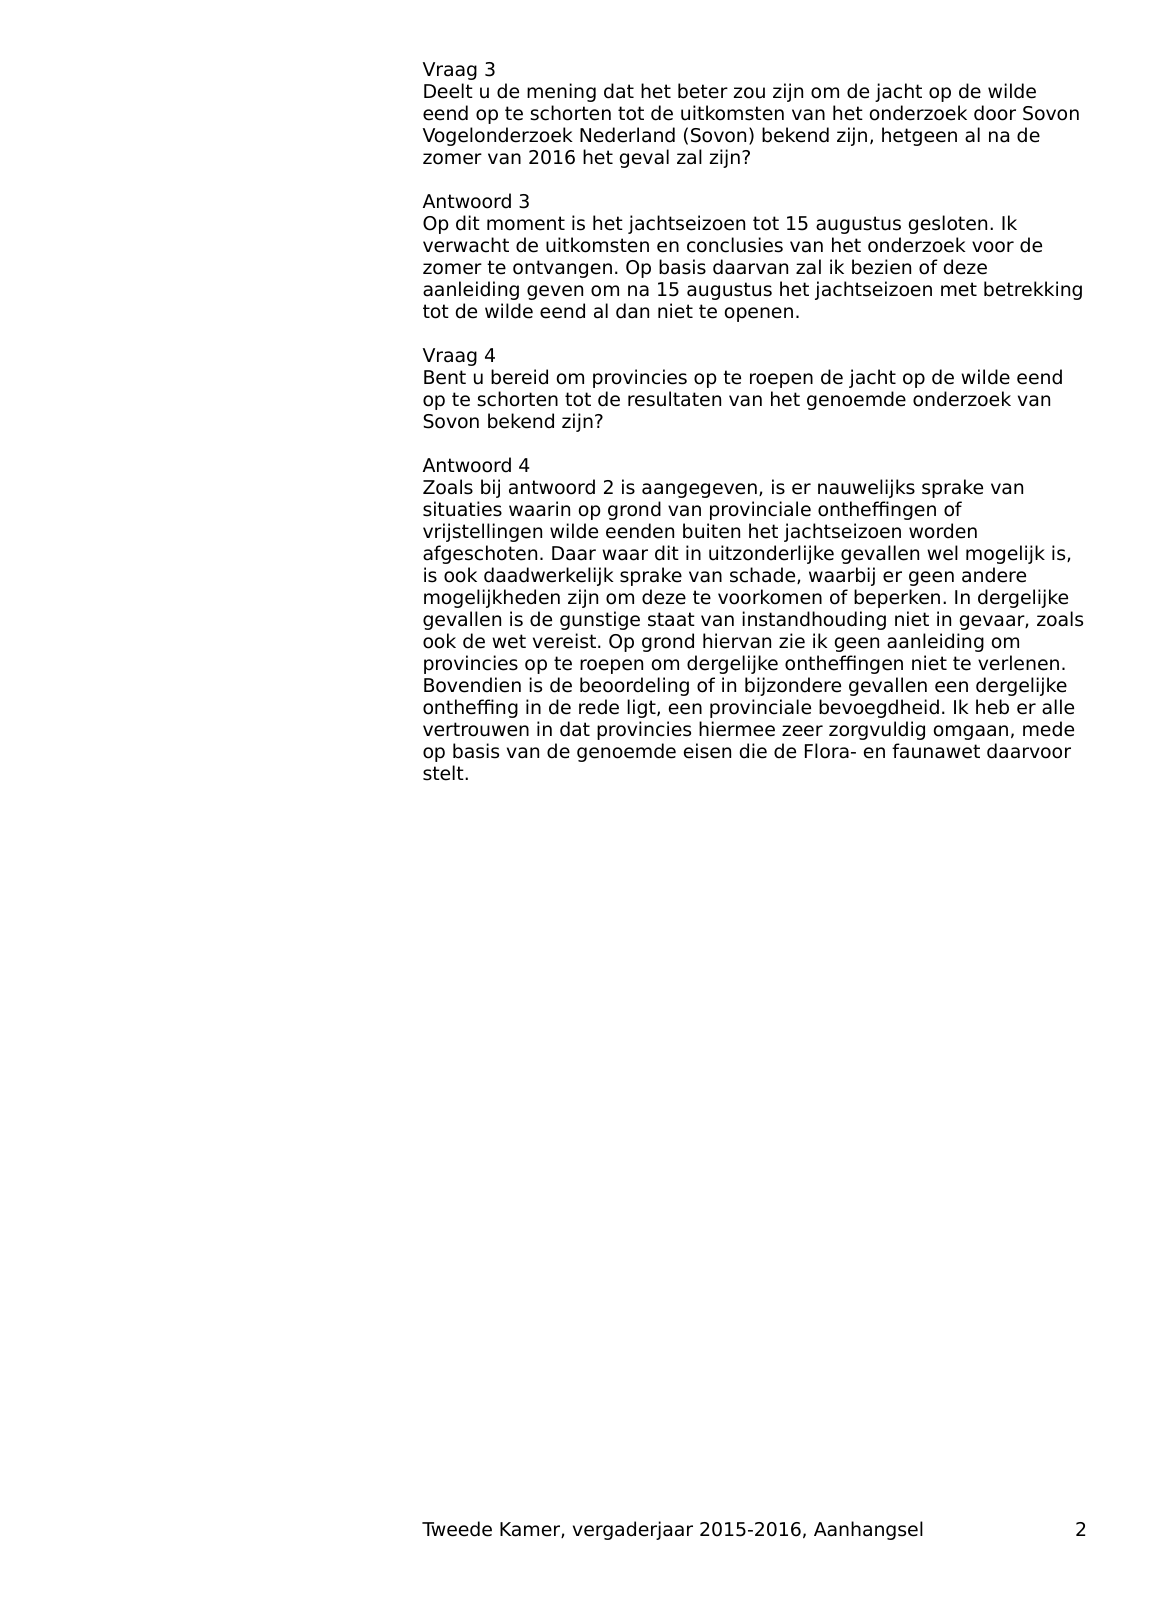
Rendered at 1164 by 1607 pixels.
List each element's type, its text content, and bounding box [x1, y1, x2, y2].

text Antwoord 4 [422, 455, 1087, 477]
text Deelt u de mening dat het beter zou zijn om de jacht op de wilde eend op te schorten tot de uitkomsten van het onderzoek door Sovon Vogelonderzoek Nederland (Sovon) bekend zijn, hetgeen al na de zomer van 2016 het geval zal zijn? [422, 81, 1087, 169]
text Bent u bereid om provincies op te roepen de jacht op de wilde eend op te schorten tot de resultaten van het genoemde onderzoek van Sovon bekend zijn? [422, 367, 1087, 433]
text Vraag 3 [422, 59, 1087, 81]
text Op dit moment is het jachtseizoen tot 15 augustus gesloten. Ik verwacht de uitkomsten en conclusies van het onderzoek voor de zomer te ontvangen. Op basis daarvan zal ik bezien of deze aanleiding geven om na 15 augustus het jachtseizoen met betrekking tot de wilde eend al dan niet te openen. [422, 213, 1087, 323]
text Zoals bij antwoord 2 is aangegeven, is er nauwelijks sprake van situaties waarin op grond van provinciale ontheffingen of vrijstellingen wilde eenden buiten het jachtseizoen worden afgeschoten. Daar waar dit in uitzonderlijke gevallen wel mogelijk is, is ook daadwerkelijk sprake van schade, waarbij er geen andere mogelijkheden zijn om deze te voorkomen of beperken. In dergelijke gevallen is de gunstige staat van instandhouding niet in gevaar, zoals ook de wet vereist. Op grond hiervan zie ik geen aanleiding om provincies op te roepen om dergelijke ontheffingen niet te verlenen. Bovendien is de beoordeling of in bijzondere gevallen een dergelijke ontheffing in de rede ligt, een provinciale bevoegdheid. Ik heb er alle vertrouwen in dat provincies hiermee zeer zorgvuldig omgaan, mede op basis van de genoemde eisen die de Flora- en faunawet daarvoor stelt. [422, 477, 1087, 785]
text Vraag 4 [422, 345, 1087, 367]
text Antwoord 3 [422, 191, 1087, 213]
